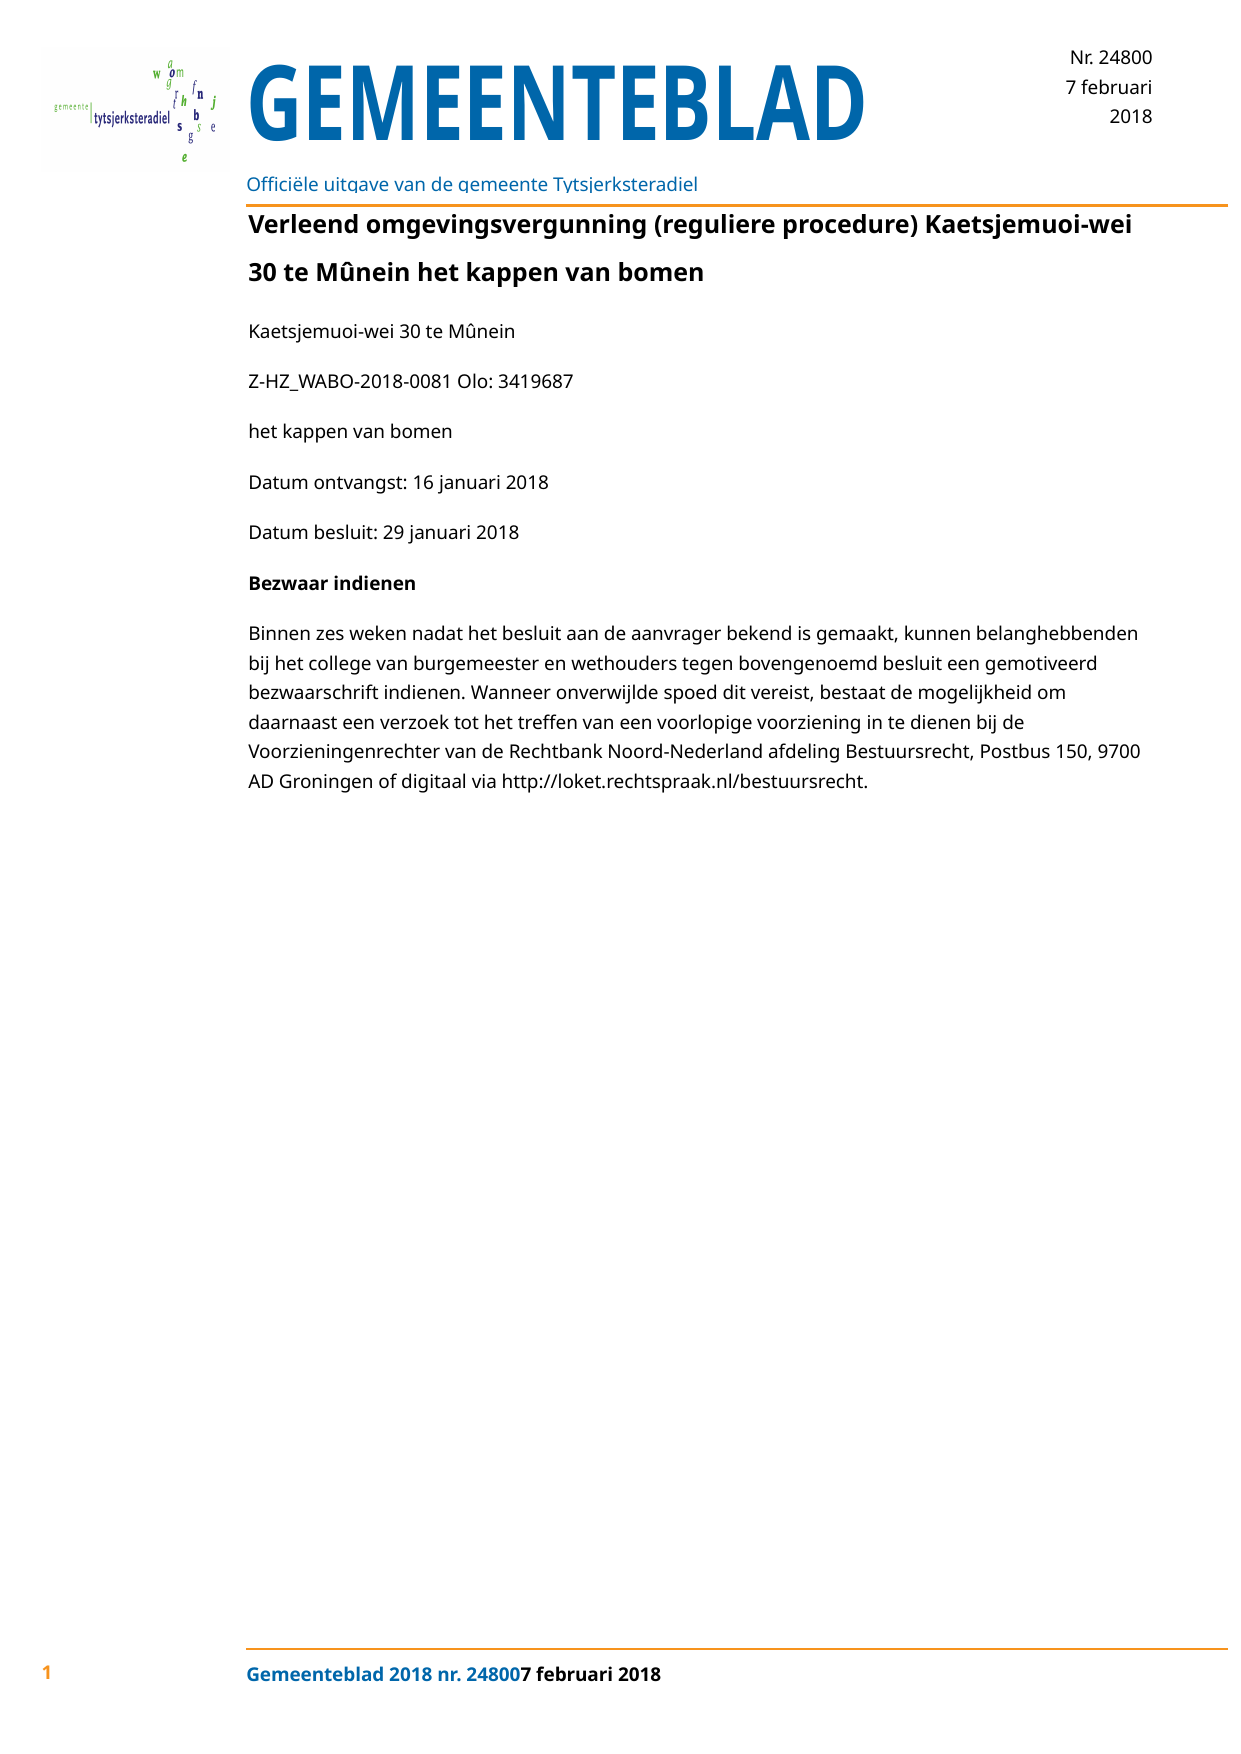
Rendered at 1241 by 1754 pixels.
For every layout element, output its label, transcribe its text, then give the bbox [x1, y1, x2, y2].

text Datum ontvangst: 16 januari 2018 [248, 469, 1152, 495]
text Verleend omgevingsvergunning (reguliere procedure) Kaetsjemuoi-wei 30 te Mûnein het kappen van bomen [248, 207, 1152, 288]
text Z-HZ_WABO-2018-0081 Olo: 3419687 [248, 368, 1152, 394]
text Datum besluit: 29 januari 2018 [248, 519, 1152, 545]
picture [41, 47, 231, 172]
text Binnen zes weken nadat het besluit aan de aanvrager bekend is gemaakt, kunnen belanghebbenden bij het college van burgemeester en wethouders tegen bovengenoemd besluit een gemotiveerd bezwaarschrift indienen. Wanneer onverwijlde spoed dit vereist, bestaat de mogelijkheid om daarnaast een verzoek tot het treffen van een voorlopige voorziening in te dienen bij de Voorzieningenrechter van de Rechtbank Noord-Nederland afdeling Bestuursrecht, Postbus 150, 9700 AD Groningen of digitaal via http://loket.rechtspraak.nl/bestuursrecht. [248, 620, 1152, 794]
text Bezwaar indienen [248, 570, 1152, 596]
text Kaetsjemuoi-wei 30 te Mûnein [248, 318, 1152, 344]
text het kappen van bomen [248, 419, 1152, 444]
